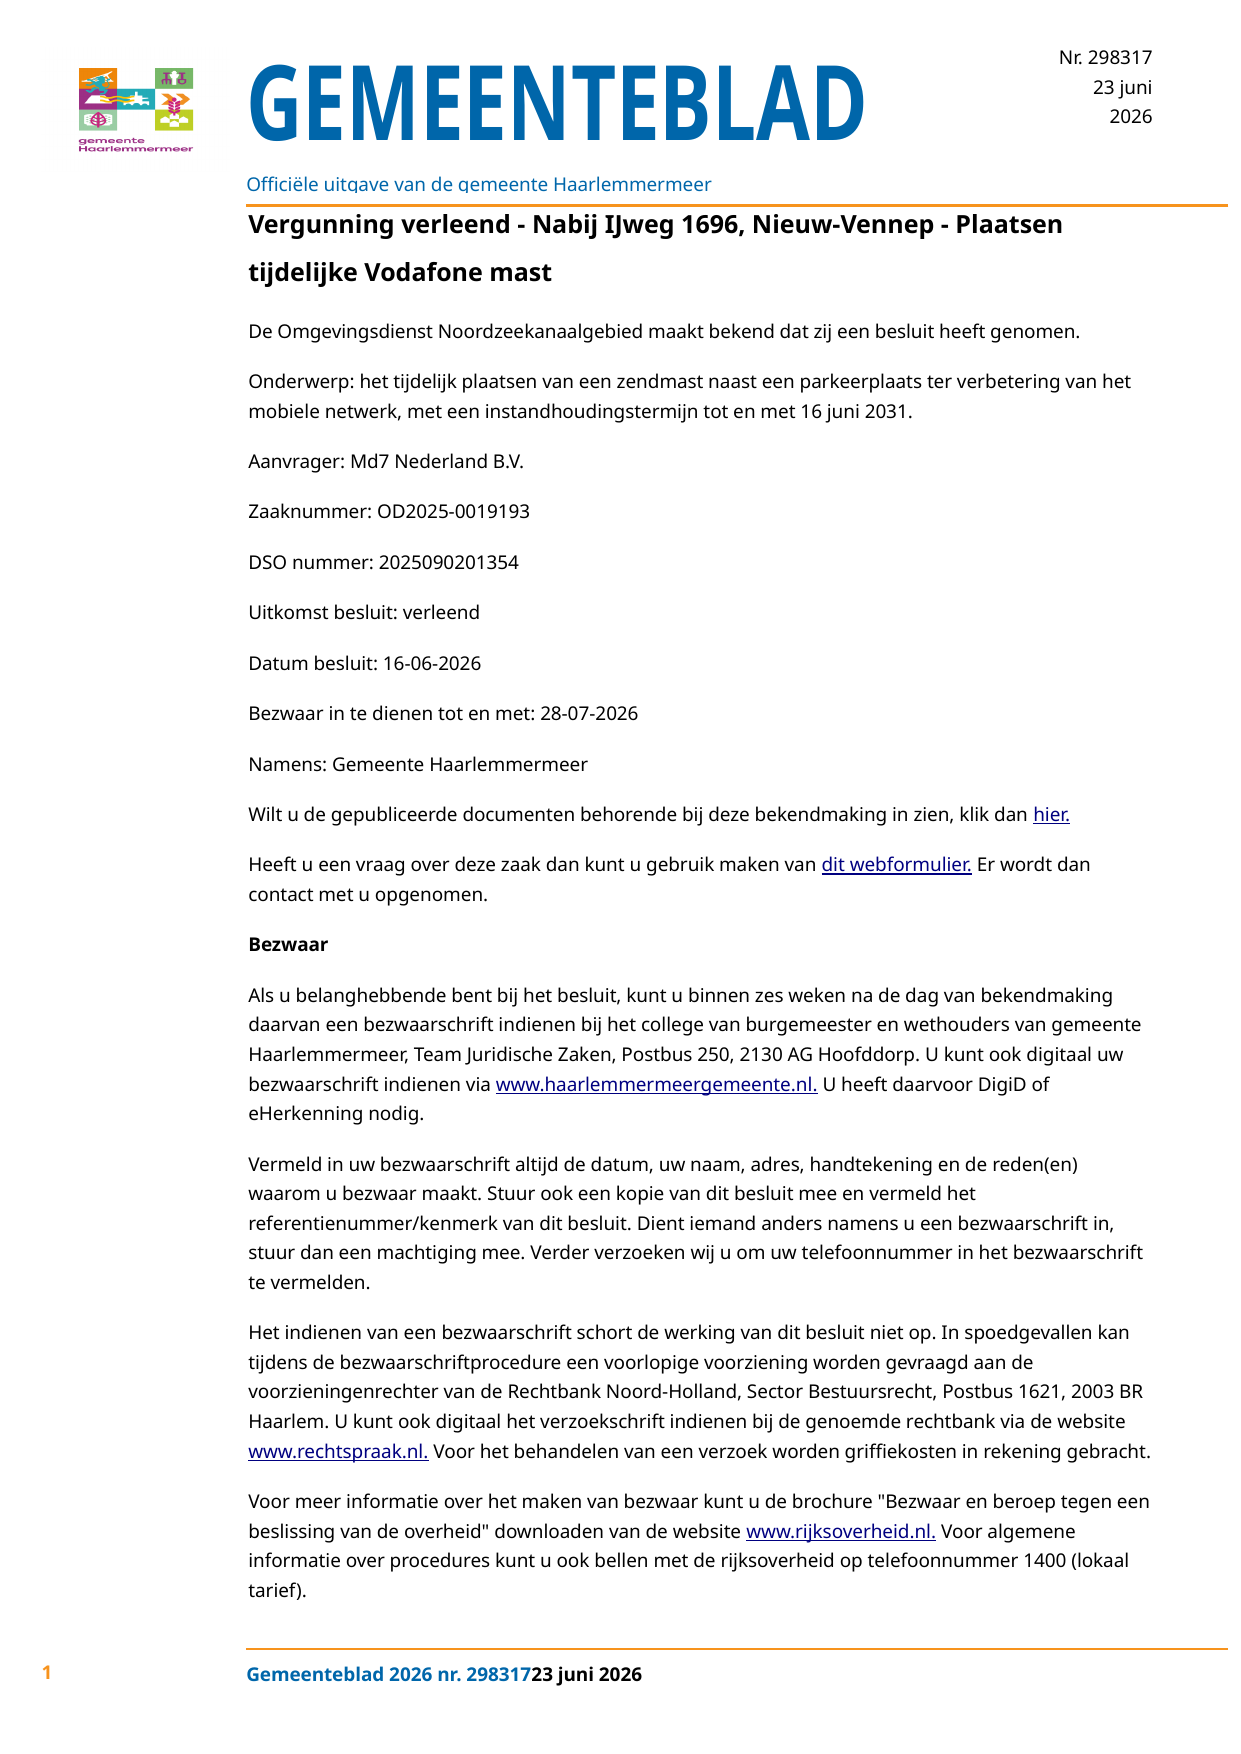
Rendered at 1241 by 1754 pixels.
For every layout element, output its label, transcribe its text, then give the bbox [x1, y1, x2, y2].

text DSO nummer: 2025090201354 [248, 549, 1152, 575]
text Heeft u een vraag over deze zaak dan kunt u gebruik maken van dit webformulier. Er wordt dan contact met u opgenomen. [248, 852, 1152, 907]
text Bezwaar [248, 932, 1152, 957]
text Als u belanghebbende bent bij het besluit, kunt u binnen zes weken na de dag van bekendmaking daarvan een bezwaarschrift indienen bij het college van burgemeester en wethouders van gemeente Haarlemmermeer, Team Juridische Zaken, Postbus 250, 2130 AG Hoofddorp. U kunt ook digitaal uw bezwaarschrift indienen via www.haarlemmermeergemeente.nl. U heeft daarvoor DigiD of eHerkenning nodig. [248, 982, 1152, 1126]
text Vergunning verleend - Nabij IJweg 1696, Nieuw-Vennep - Plaatsen tijdelijke Vodafone mast [248, 207, 1152, 288]
text Bezwaar in te dienen tot en met: 28-07-2026 [248, 700, 1152, 726]
text Het indienen van een bezwaarschrift schort de werking van dit besluit niet op. In spoedgevallen kan tijdens de bezwaarschriftprocedure een voorlopige voorziening worden gevraagd aan de voorzieningenrechter van de Rechtbank Noord-Holland, Sector Bestuursrecht, Postbus 1621, 2003 BR Haarlem. U kunt ook digitaal het verzoekschrift indienen bij de genoemde rechtbank via de website www.rechtspraak.nl. Voor het behandelen van een verzoek worden griffiekosten in rekening gebracht. [248, 1319, 1152, 1464]
text Onderwerp: het tijdelijk plaatsen van een zendmast naast een parkeerplaats ter verbetering van het mobiele netwerk, met een instandhoudingstermijn tot en met 16 juni 2031. [248, 368, 1152, 424]
picture [41, 47, 231, 172]
text De Omgevingsdienst Noordzeekanaalgebied maakt bekend dat zij een besluit heeft genomen. [248, 318, 1152, 344]
text Zaaknummer: OD2025-0019193 [248, 499, 1152, 524]
text Uitkomst besluit: verleend [248, 599, 1152, 625]
text Namens: Gemeente Haarlemmermeer [248, 751, 1152, 777]
text Vermeld in uw bezwaarschrift altijd de datum, uw naam, adres, handtekening en de reden(en) waarom u bezwaar maakt. Stuur ook een kopie van dit besluit mee en vermeld het referentienummer/kenmerk van dit besluit. Dient iemand anders namens u een bezwaarschrift in, stuur dan een machtiging mee. Verder verzoeken wij u om uw telefoonnummer in het bezwaarschrift te vermelden. [248, 1151, 1152, 1295]
text Datum besluit: 16-06-2026 [248, 650, 1152, 676]
text Voor meer informatie over het maken van bezwaar kunt u de brochure "Bezwaar en beroep tegen een beslissing van de overheid" downloaden van de website www.rijksoverheid.nl. Voor algemene informatie over procedures kunt u ook bellen met de rijksoverheid op telefoonnummer 1400 (lokaal tarief). [248, 1488, 1152, 1603]
text Wilt u de gepubliceerde documenten behorende bij deze bekendmaking in zien, klik dan hier. [248, 801, 1152, 827]
text Aanvrager: Md7 Nederland B.V. [248, 448, 1152, 474]
